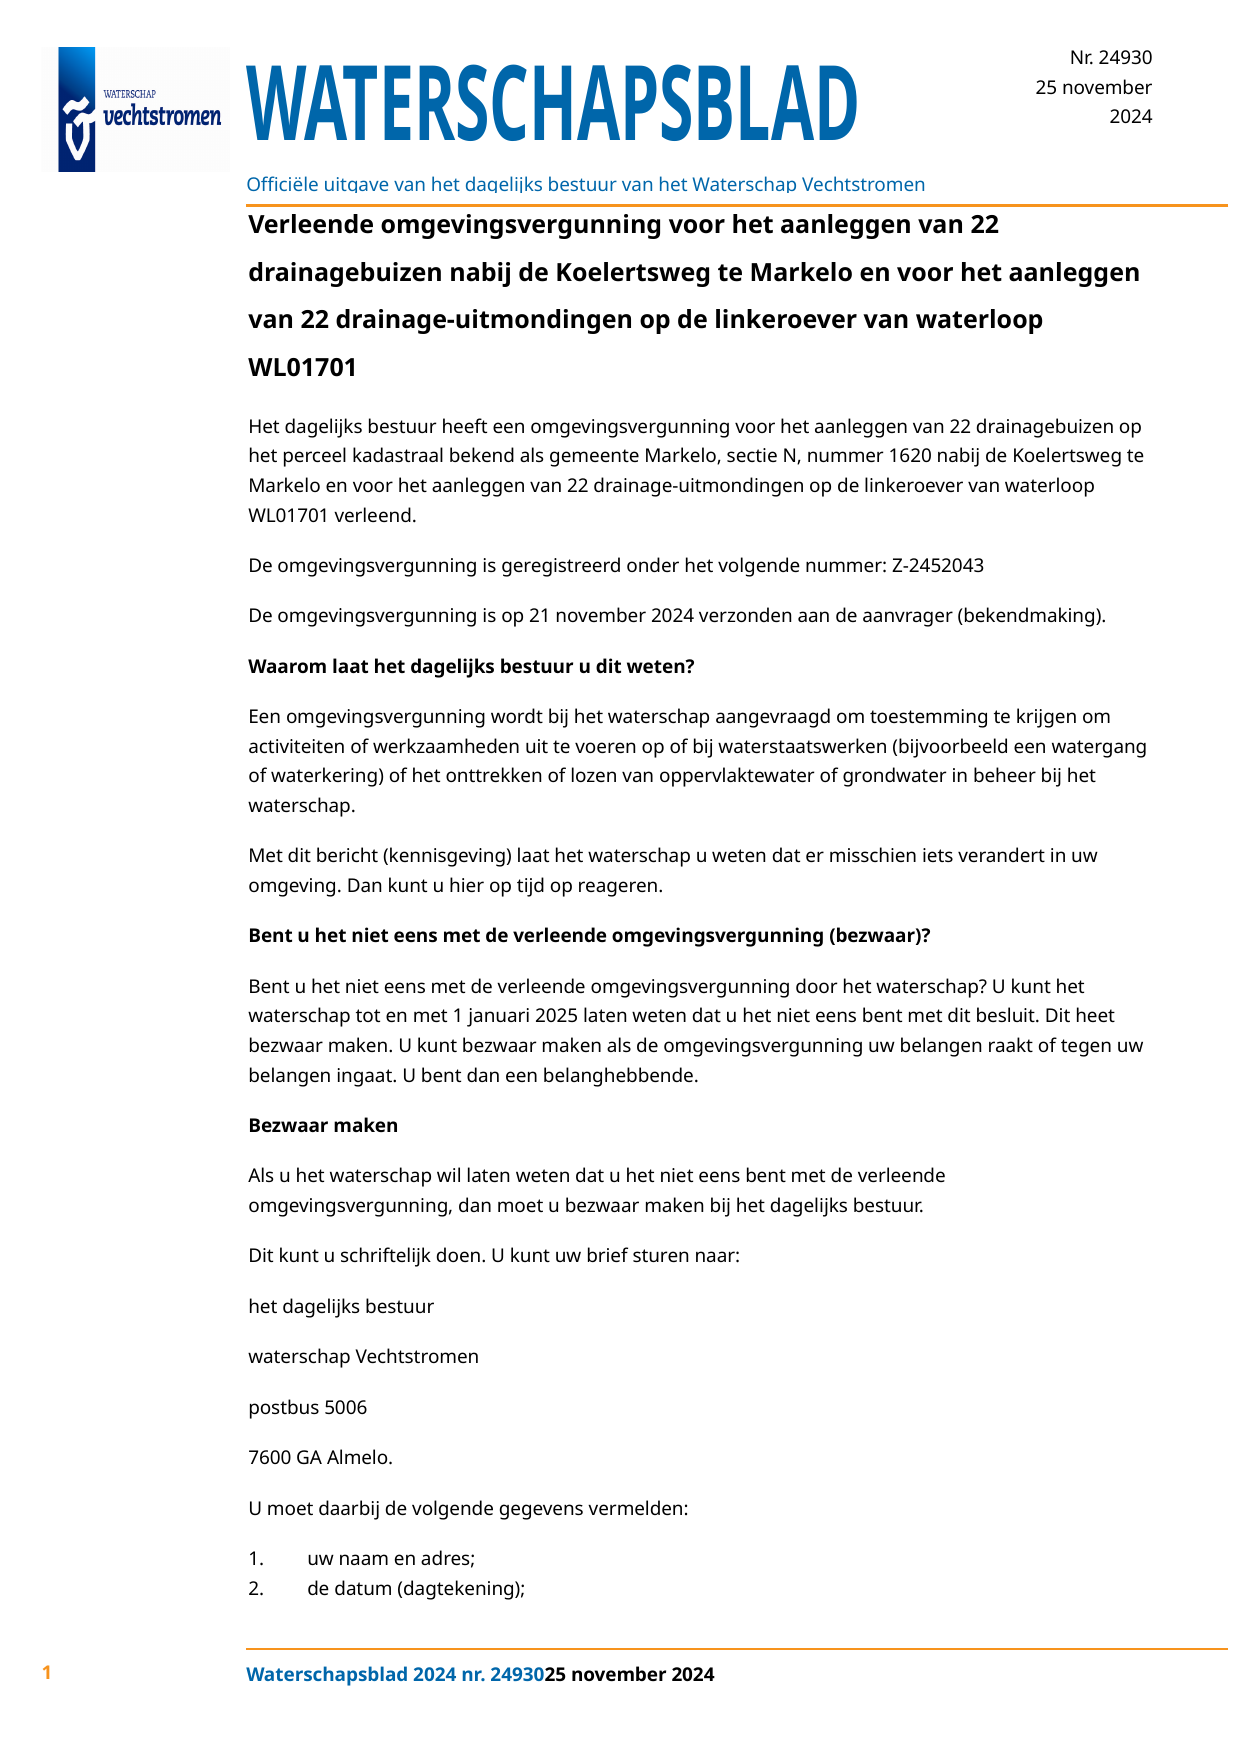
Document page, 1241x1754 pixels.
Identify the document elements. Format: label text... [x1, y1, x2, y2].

list de datum (dagtekening); [248, 1575, 1152, 1601]
text Een omgevingsvergunning wordt bij het waterschap aangevraagd om toestemming te krijgen om activiteiten of werkzaamheden uit te voeren op of bij waterstaatswerken (bijvoorbeeld een watergang of waterkering) of het onttrekken of lozen van oppervlaktewater of grondwater in beheer bij het waterschap. [248, 703, 1152, 818]
picture [41, 47, 231, 172]
text Met dit bericht (kennisgeving) laat het waterschap u weten dat er misschien iets verandert in uw omgeving. Dan kunt u hier op tijd op reageren. [248, 843, 1152, 898]
text Als u het waterschap wil laten weten dat u het niet eens bent met de verleende omgevingsvergunning, dan moet u bezwaar maken bij het dagelijks bestuur. [248, 1163, 1152, 1218]
text postbus 5006 [248, 1394, 1152, 1420]
text Bent u het niet eens met de verleende omgevingsvergunning door het waterschap? U kunt het waterschap tot en met 1 januari 2025 laten weten dat u het niet eens bent met dit besluit. Dit heet bezwaar maken. U kunt bezwaar maken als de omgevingsvergunning uw belangen raakt of tegen uw belangen ingaat. U bent dan een belanghebbende. [248, 973, 1152, 1088]
text U moet daarbij de volgende gegevens vermelden: [248, 1495, 1152, 1521]
text Bezwaar maken [248, 1112, 1152, 1138]
text De omgevingsvergunning is op 21 november 2024 verzonden aan de aanvrager (bekendmaking). [248, 603, 1152, 628]
text het dagelijks bestuur [248, 1293, 1152, 1319]
list uw naam en adres; [248, 1545, 1152, 1571]
text 7600 GA Almelo. [248, 1444, 1152, 1470]
text Het dagelijks bestuur heeft een omgevingsvergunning voor het aanleggen van 22 drainagebuizen op het perceel kadastraal bekend als gemeente Markelo, sectie N, nummer 1620 nabij de Koelertsweg te Markelo en voor het aanleggen van 22 drainage-uitmondingen op de linkeroever van waterloop WL01701 verleend. [248, 413, 1152, 528]
text Verleende omgevingsvergunning voor het aanleggen van 22 drainagebuizen nabij de Koelertsweg te Markelo en voor het aanleggen van 22 drainage-uitmondingen op de linkeroever van waterloop WL01701 [248, 207, 1152, 384]
text Waarom laat het dagelijks bestuur u dit weten? [248, 653, 1152, 679]
text De omgevingsvergunning is geregistreerd onder het volgende nummer: Z-2452043 [248, 552, 1152, 578]
text Dit kunt u schriftelijk doen. U kunt uw brief sturen naar: [248, 1243, 1152, 1268]
text waterschap Vechtstromen [248, 1343, 1152, 1369]
text Bent u het niet eens met de verleende omgevingsvergunning (bezwaar)? [248, 923, 1152, 948]
